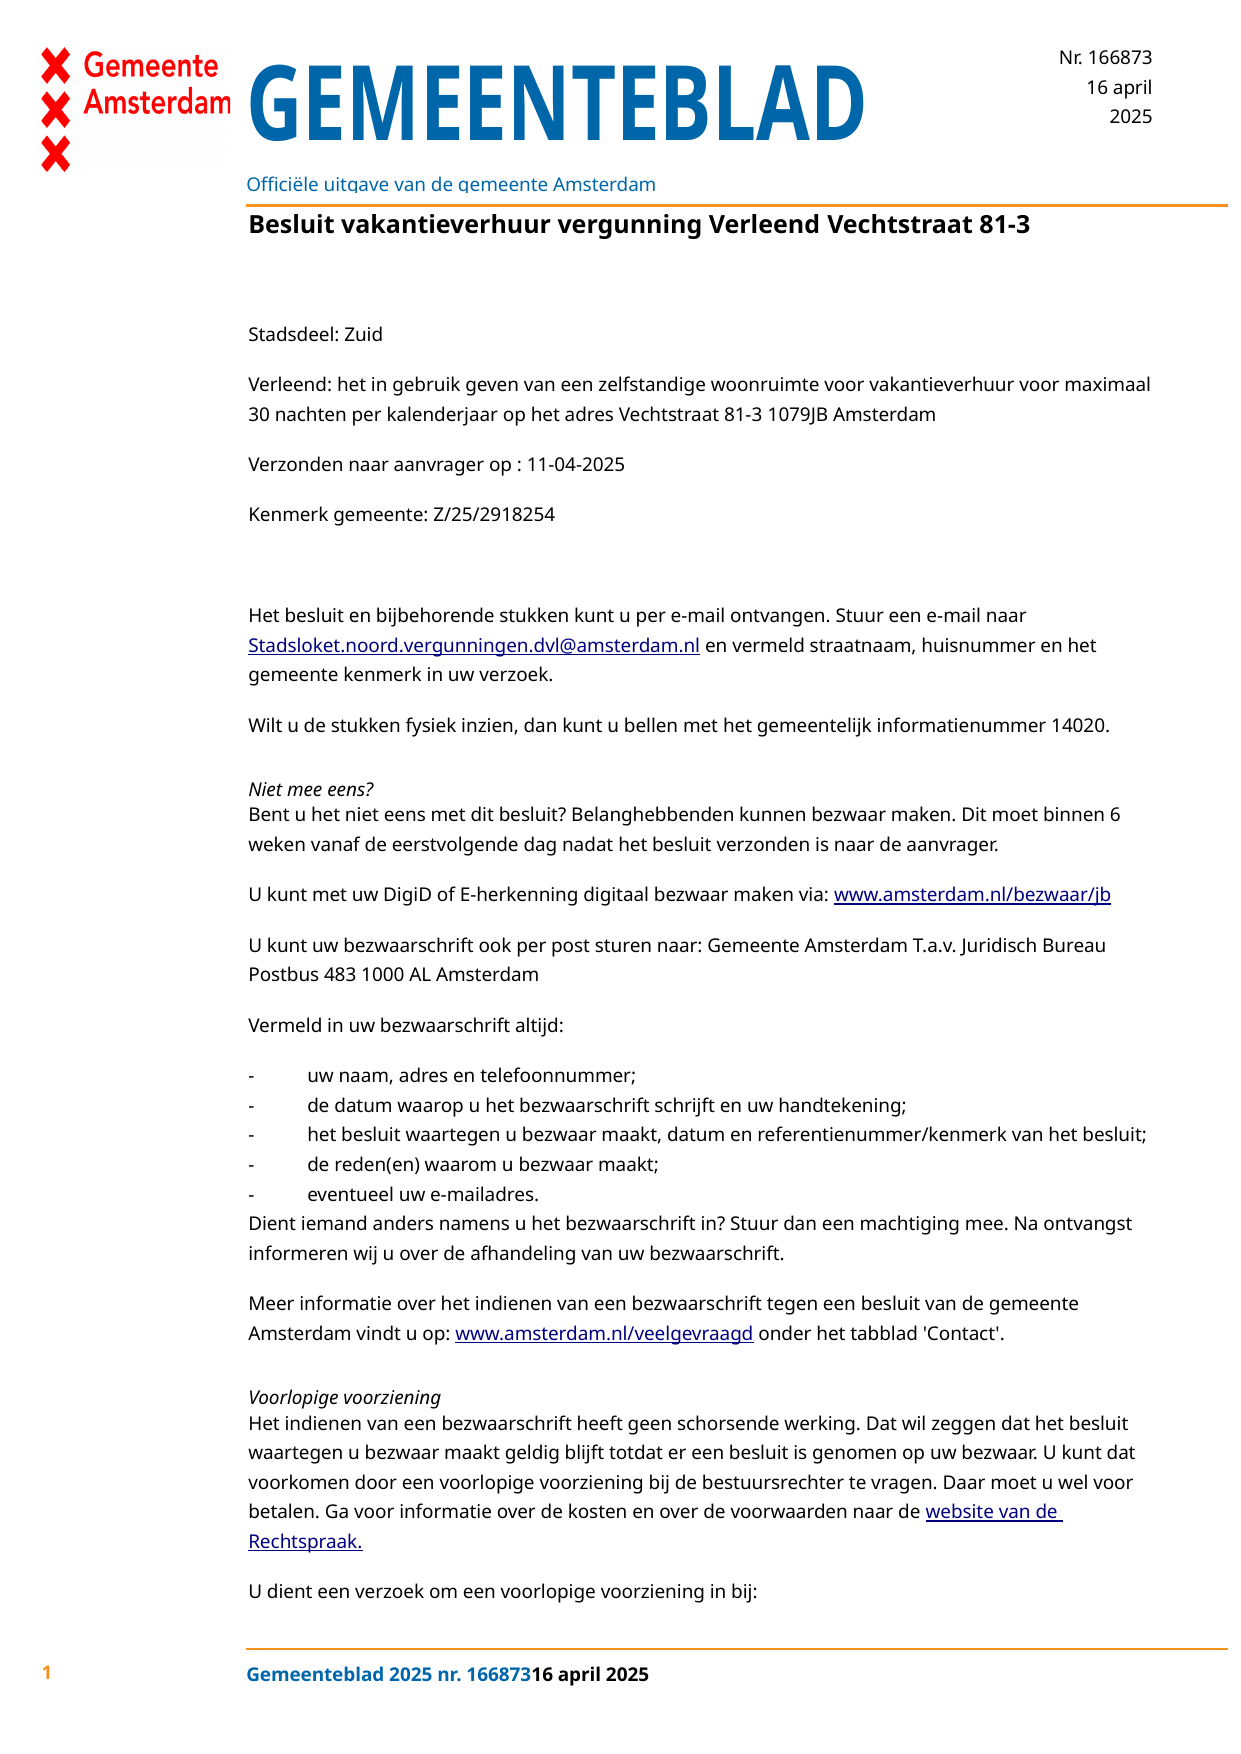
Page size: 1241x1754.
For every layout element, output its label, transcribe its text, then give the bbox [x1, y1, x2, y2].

text Besluit vakantieverhuur vergunning Verleend Vechtstraat 81-3 [248, 207, 1152, 241]
text Voorlopige voorziening [248, 1384, 1152, 1410]
list het besluit waartegen u bezwaar maakt, datum en referentienummer/kenmerk van het besluit; [248, 1122, 1152, 1147]
text U kunt uw bezwaarschrift ook per post sturen naar: Gemeente Amsterdam T.a.v. Juridisch Bureau Postbus 483 1000 AL Amsterdam [248, 932, 1152, 987]
text U kunt met uw DigiD of E-herkenning digitaal bezwaar maken via: www.amsterdam.nl/bezwaar/jb [248, 882, 1152, 907]
list de datum waarop u het bezwaarschrift schrijft en uw handtekening; [248, 1092, 1152, 1118]
text Kenmerk gemeente: Z/25/2918254 [248, 502, 1152, 527]
text Het besluit en bijbehorende stukken kunt u per e-mail ontvangen. Stuur een e-mail naar Stadsloket.noord.vergunningen.dvl@amsterdam.nl en vermeld straatnaam, huisnummer en het gemeente kenmerk in uw verzoek. [248, 602, 1152, 687]
picture [41, 47, 231, 172]
text Niet mee eens? [248, 776, 1152, 802]
list eventueel uw e-mailadres. [248, 1181, 1152, 1207]
text Meer informatie over het indienen van een bezwaarschrift tegen een besluit van de gemeente Amsterdam vindt u op: www.amsterdam.nl/veelgevraagd onder het tabblad 'Contact'. [248, 1290, 1152, 1346]
text Verleend: het in gebruik geven van een zelfstandige woonruimte voor vakantieverhuur voor maximaal 30 nachten per kalenderjaar op het adres Vechtstraat 81-3 1079JB Amsterdam [248, 371, 1152, 426]
text Wilt u de stukken fysiek inzien, dan kunt u bellen met het gemeentelijk informatienummer 14020. [248, 712, 1152, 738]
text Dient iemand anders namens u het bezwaarschrift in? Stuur dan een machtiging mee. Na ontvangst informeren wij u over de afhandeling van uw bezwaarschrift. [248, 1210, 1152, 1266]
text Verzonden naar aanvrager op : 11-04-2025 [248, 451, 1152, 477]
text Stadsdeel: Zuid [248, 321, 1152, 346]
list uw naam, adres en telefoonnummer; [248, 1062, 1152, 1088]
list de reden(en) waarom u bezwaar maakt; [248, 1151, 1152, 1177]
text Vermeld in uw bezwaarschrift altijd: [248, 1012, 1152, 1038]
text Bent u het niet eens met dit besluit? Belanghebbenden kunnen bezwaar maken. Dit moet binnen 6 weken vanaf de eerstvolgende dag nadat het besluit verzonden is naar de aanvrager. [248, 802, 1152, 857]
text U dient een verzoek om een voorlopige voorziening in bij: [248, 1578, 1152, 1604]
text Het indienen van een bezwaarschrift heeft geen schorsende werking. Dat wil zeggen dat het besluit waartegen u bezwaar maakt geldig blijft totdat er een besluit is genomen op uw bezwaar. U kunt dat voorkomen door een voorlopige voorziening bij de bestuursrechter te vragen. Daar moet u wel voor betalen. Ga voor informatie over de kosten en over de voorwaarden naar de website van de Rechtspraak. [248, 1410, 1152, 1554]
